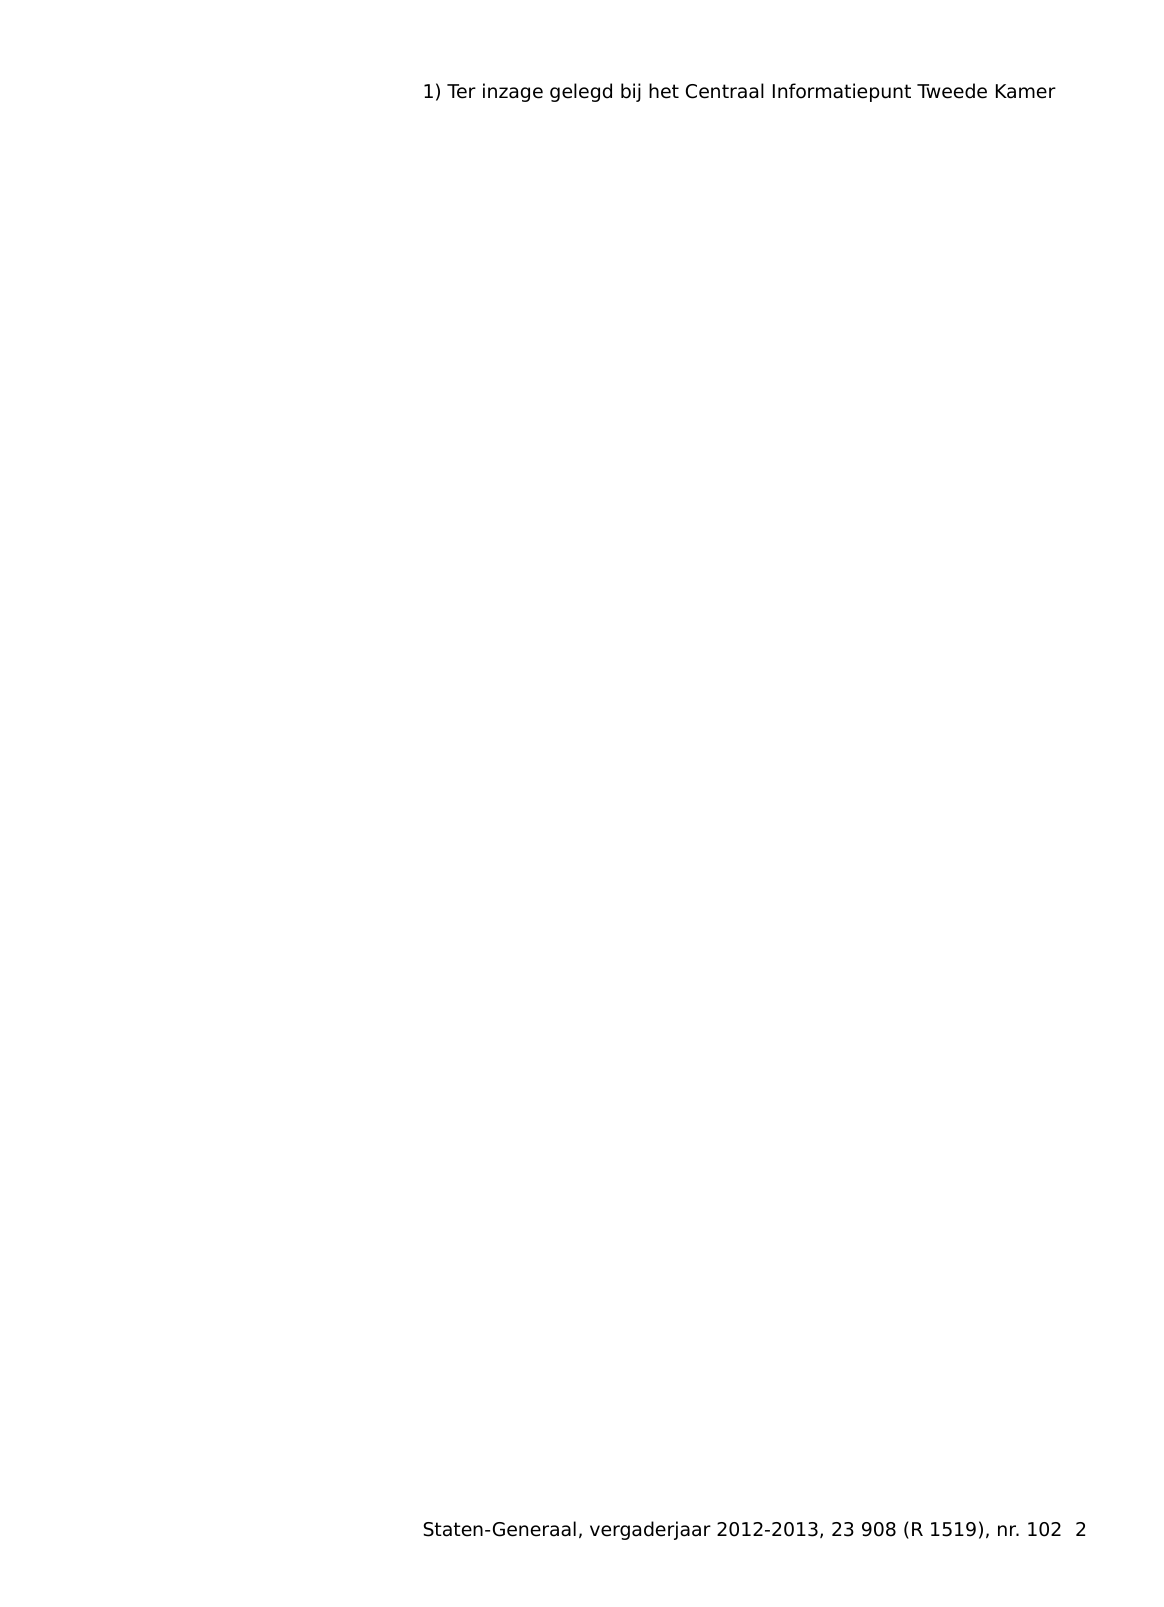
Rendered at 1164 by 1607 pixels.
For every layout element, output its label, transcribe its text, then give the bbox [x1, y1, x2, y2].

text 1) Ter inzage gelegd bij het Centraal Informatiepunt Tweede Kamer [422, 81, 1087, 103]
